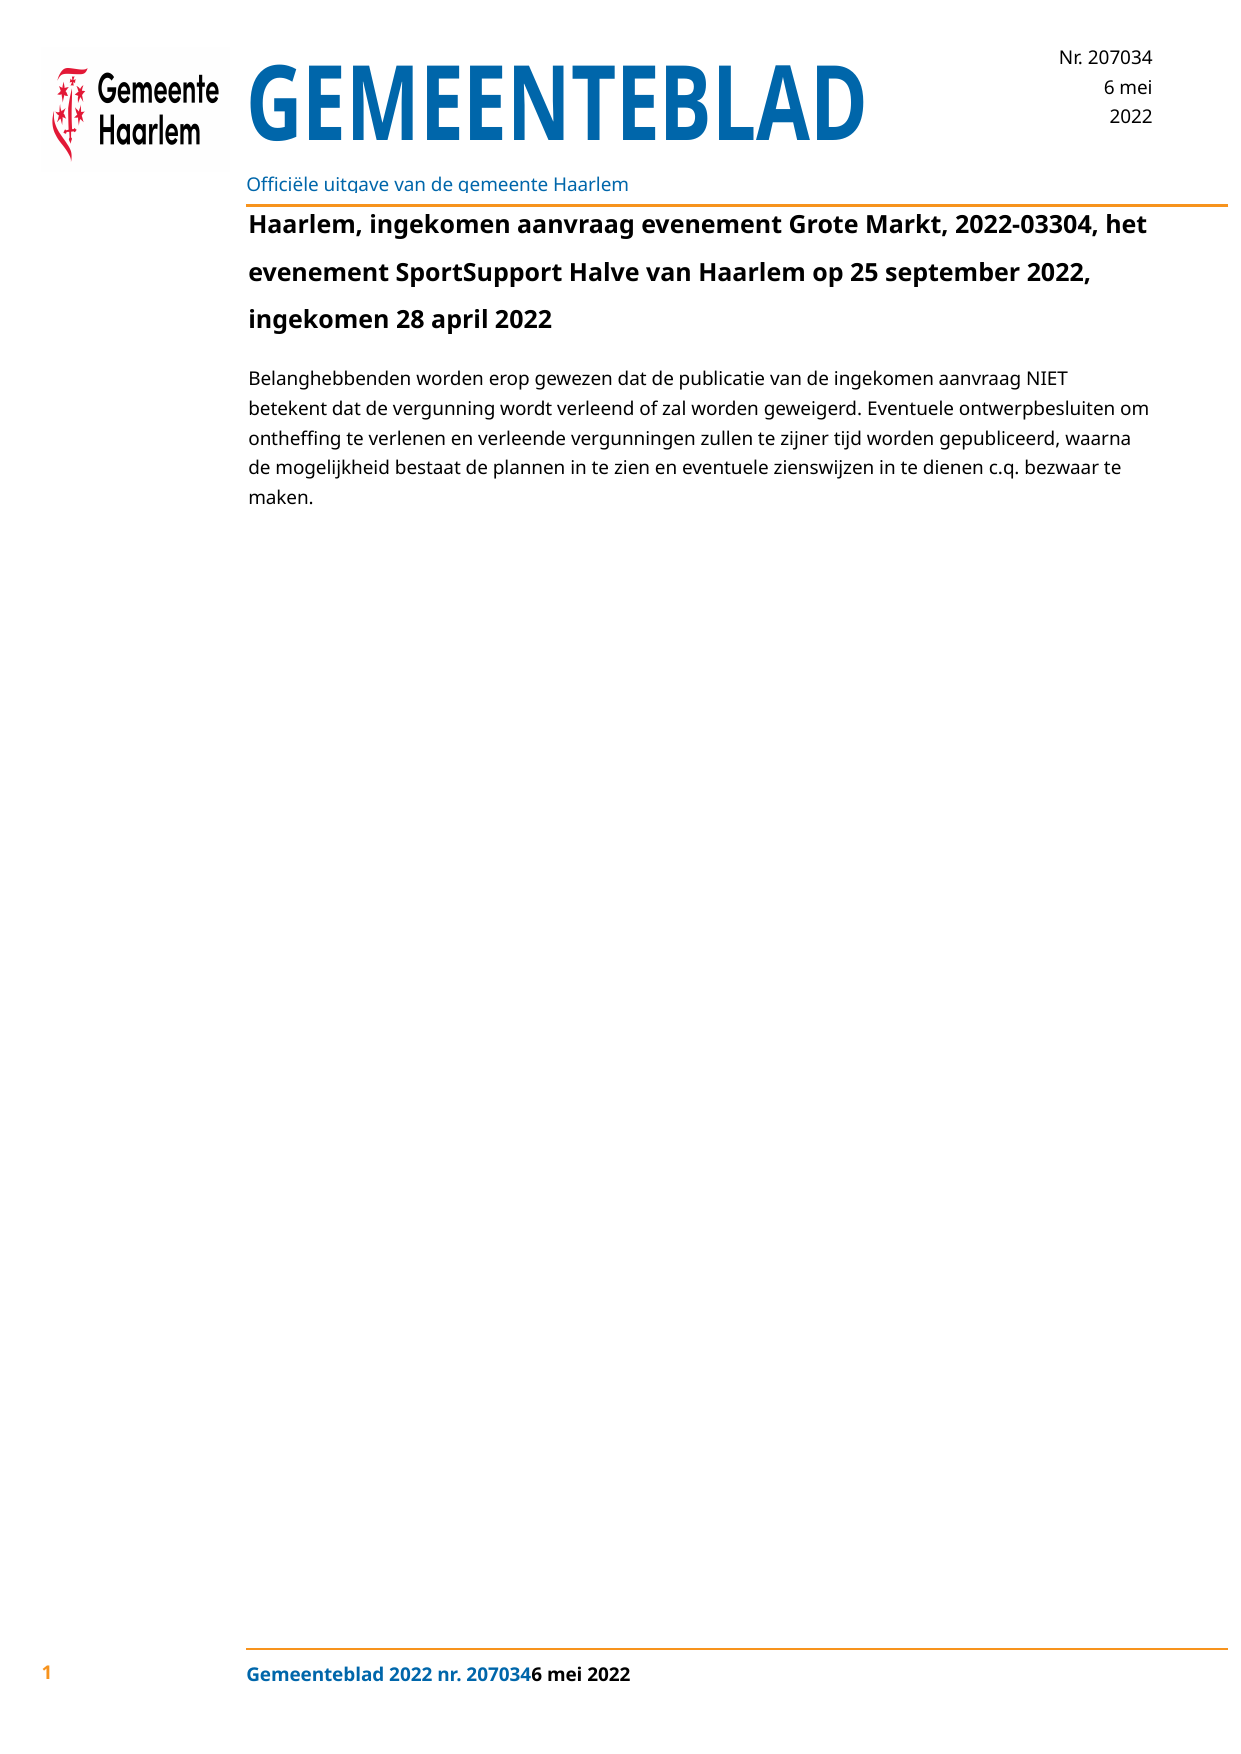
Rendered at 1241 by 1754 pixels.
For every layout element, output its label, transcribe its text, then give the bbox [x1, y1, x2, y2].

text Belanghebbenden worden erop gewezen dat de publicatie van de ingekomen aanvraag NIET betekent dat de vergunning wordt verleend of zal worden geweigerd. Eventuele ontwerpbesluiten om ontheffing te verlenen en verleende vergunningen zullen te zijner tijd worden gepubliceerd, waarna de mogelijkheid bestaat de plannen in te zien en eventuele zienswijzen in te dienen c.q. bezwaar te maken. [248, 366, 1152, 509]
picture [41, 47, 231, 172]
text Haarlem, ingekomen aanvraag evenement Grote Markt, 2022-03304, het evenement SportSupport Halve van Haarlem op 25 september 2022, ingekomen 28 april 2022 [248, 207, 1152, 336]
